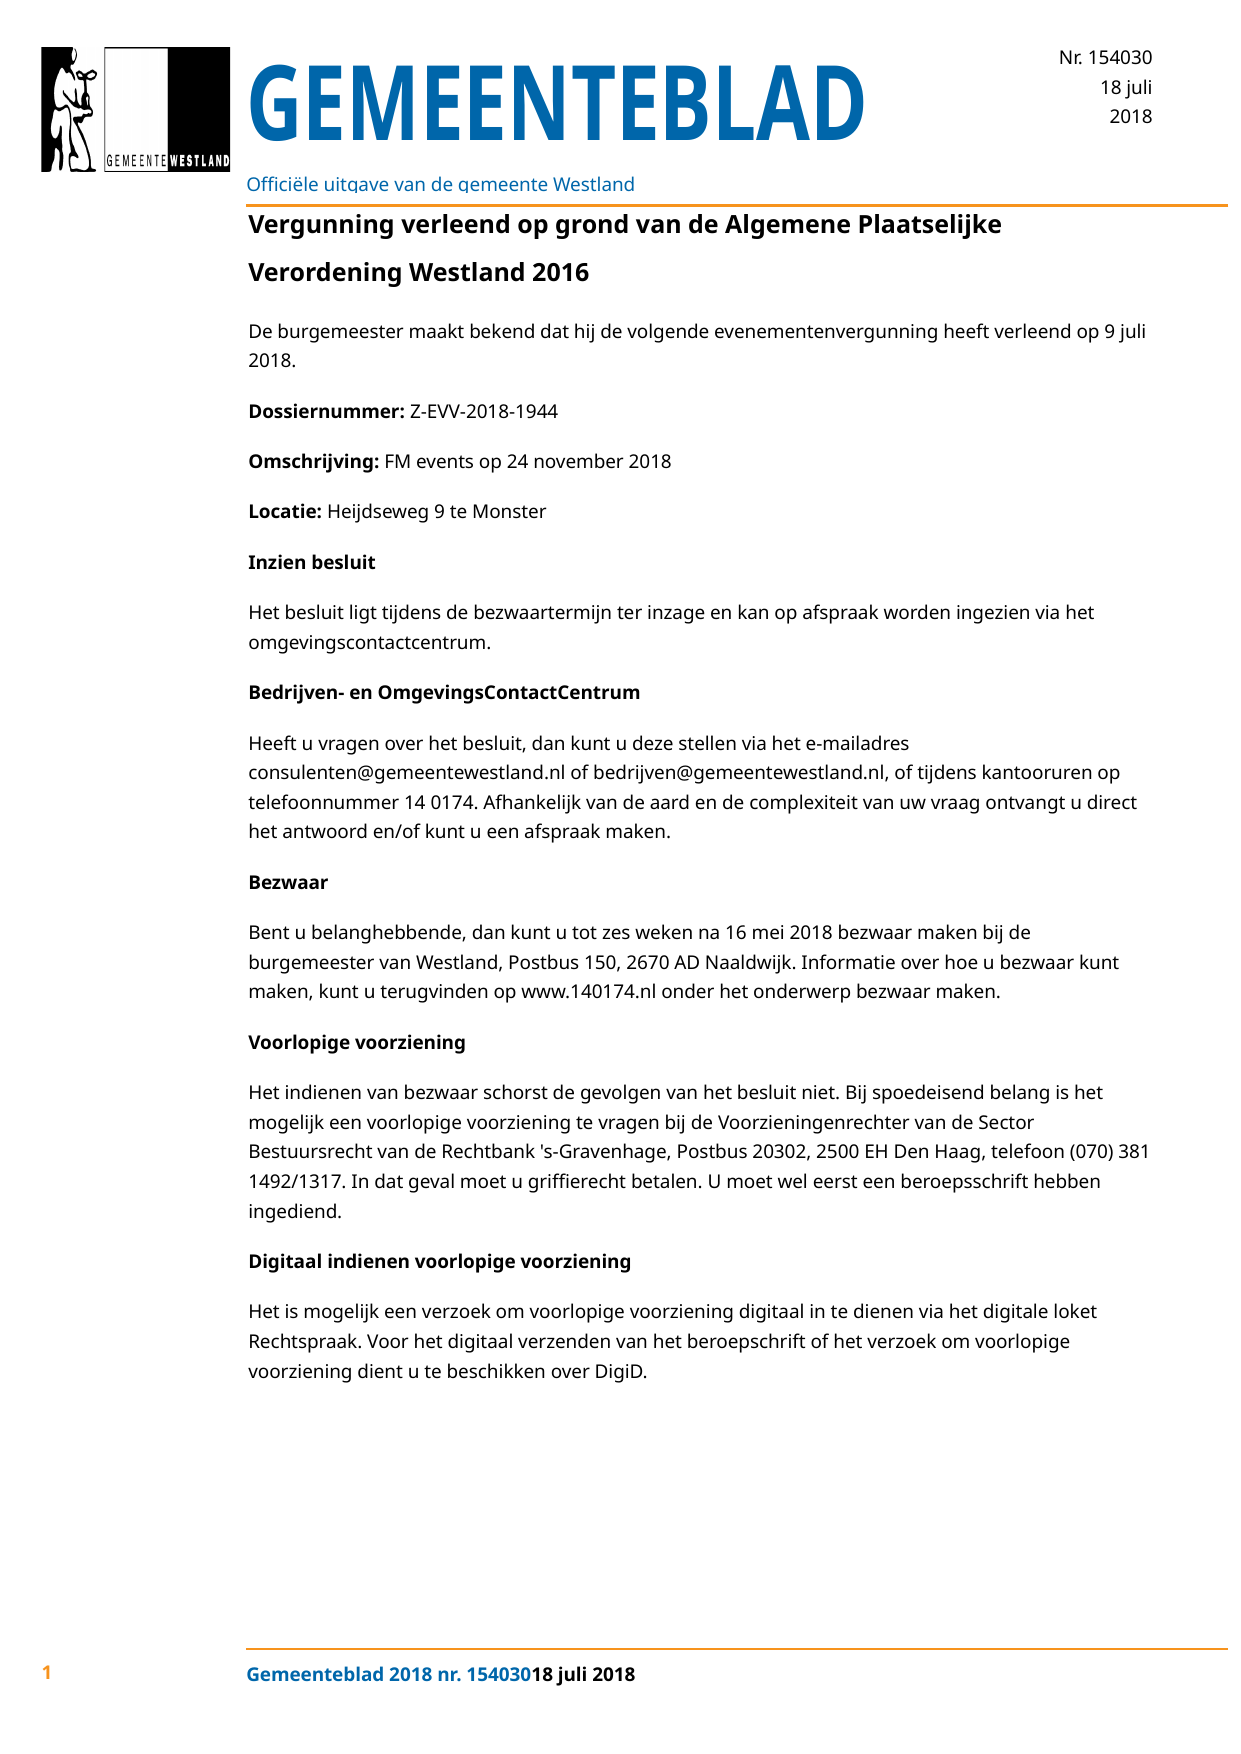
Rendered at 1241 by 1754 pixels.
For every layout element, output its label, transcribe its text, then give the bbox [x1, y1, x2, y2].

text Bezwaar [248, 869, 1152, 895]
text Het is mogelijk een verzoek om voorlopige voorziening digitaal in te dienen via het digitale loket Rechtspraak. Voor het digitaal verzenden van het beroepschrift of het verzoek om voorlopige voorziening dient u te beschikken over DigiD. [248, 1299, 1152, 1384]
text Bedrijven- en OmgevingsContactCentrum [248, 679, 1152, 705]
text Het besluit ligt tijdens de bezwaartermijn ter inzage en kan op afspraak worden ingezien via het omgevingscontactcentrum. [248, 599, 1152, 655]
text Voorlopige voorziening [248, 1029, 1152, 1055]
text Locatie: Heijdseweg 9 te Monster [248, 499, 1152, 524]
text Bent u belanghebbende, dan kunt u tot zes weken na 16 mei 2018 bezwaar maken bij de burgemeester van Westland, Postbus 150, 2670 AD Naaldwijk. Informatie over hoe u bezwaar kunt maken, kunt u terugvinden op www.140174.nl onder het onderwerp bezwaar maken. [248, 919, 1152, 1004]
text Inzien besluit [248, 549, 1152, 575]
text Omschrijving: FM events op 24 november 2018 [248, 448, 1152, 474]
text Heeft u vragen over het besluit, dan kunt u deze stellen via het e-mailadres consulenten@gemeentewestland.nl of bedrijven@gemeentewestland.nl, of tijdens kantooruren op telefoonnummer 14 0174. Afhankelijk van de aard en de complexiteit van uw vraag ontvangt u direct het antwoord en/of kunt u een afspraak maken. [248, 730, 1152, 844]
text Dossiernummer: Z-EVV-2018-1944 [248, 398, 1152, 424]
text Vergunning verleend op grond van de Algemene Plaatselijke Verordening Westland 2016 [248, 207, 1152, 288]
text Het indienen van bezwaar schorst de gevolgen van het besluit niet. Bij spoedeisend belang is het mogelijk een voorlopige voorziening te vragen bij de Voorzieningenrechter van de Sector Bestuursrecht van de Rechtbank 's-Gravenhage, Postbus 20302, 2500 EH Den Haag, telefoon (070) 381 1492/1317. In dat geval moet u griffierecht betalen. U moet wel eerst een beroepsschrift hebben ingediend. [248, 1079, 1152, 1224]
text De burgemeester maakt bekend dat hij de volgende evenementenvergunning heeft verleend op 9 juli 2018. [248, 318, 1152, 373]
text Digitaal indienen voorlopige voorziening [248, 1248, 1152, 1274]
picture [41, 47, 231, 172]
